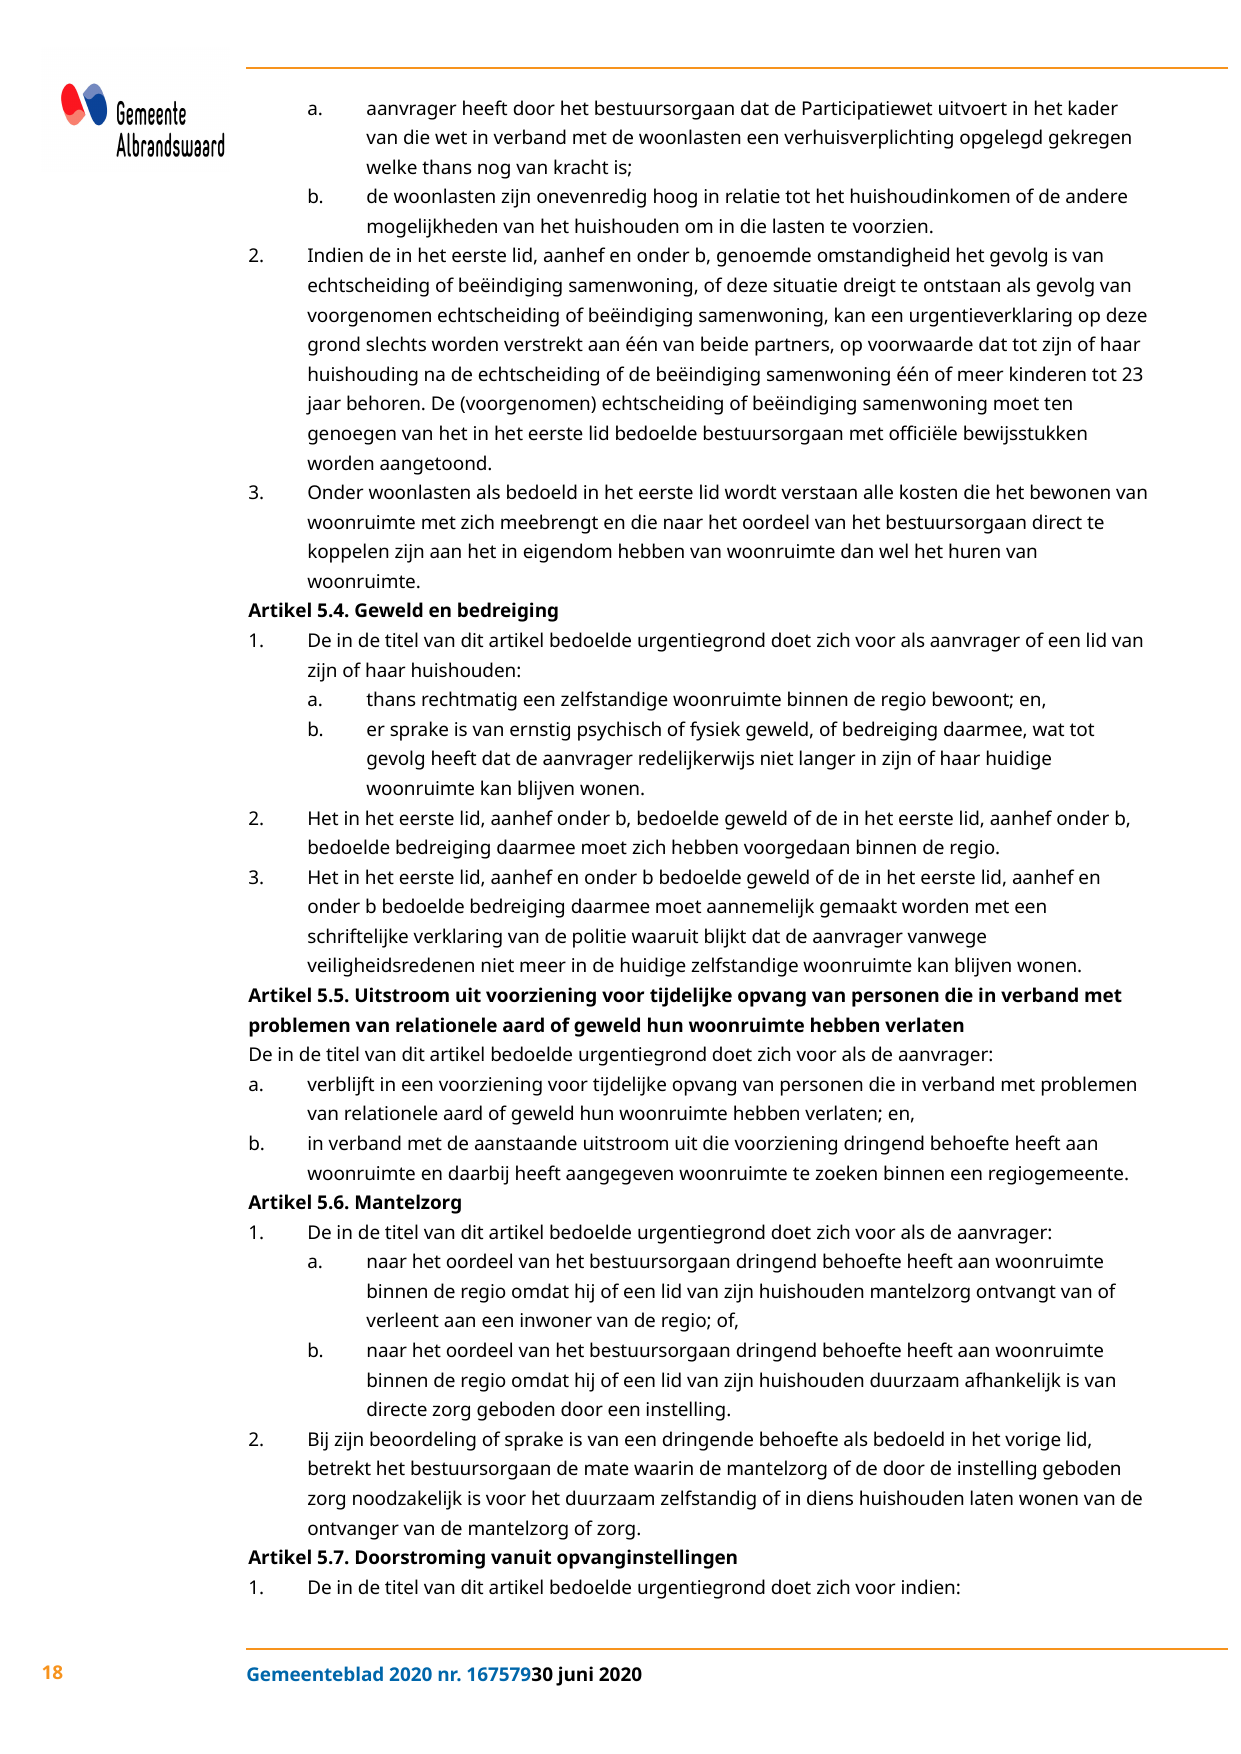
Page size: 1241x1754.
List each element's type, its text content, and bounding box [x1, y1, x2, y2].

list Indien de in het eerste lid, aanhef en onder b, genoemde omstandigheid het gevolg is van echtscheiding of beëindiging samenwoning, of deze situatie dreigt te ontstaan als gevolg van voorgenomen echtscheiding of beëindiging samenwoning, kan een urgentieverklaring op deze grond slechts worden verstrekt aan één van beide partners, op voorwaarde dat tot zijn of haar huishouding na de echtscheiding of de beëindiging samenwoning één of meer kinderen tot 23 jaar behoren. De (voorgenomen) echtscheiding of beëindiging samenwoning moet ten genoegen van het in het eerste lid bedoelde bestuursorgaan met officiële bewijsstukken worden aangetoond. [248, 243, 1152, 476]
list de woonlasten zijn onevenredig hoog in relatie tot het huishoudinkomen of de andere mogelijkheden van het huishouden om in die lasten te voorzien. [307, 183, 1152, 239]
text Artikel 5.7. Doorstroming vanuit opvanginstellingen [248, 1544, 1152, 1570]
list Bij zijn beoordeling of sprake is van een dringende behoefte als bedoeld in het vorige lid, betrekt het bestuursorgaan de mate waarin de mantelzorg of de door de instelling geboden zorg noodzakelijk is voor het duurzaam zelfstandig of in diens huishouden laten wonen van de ontvanger van de mantelzorg of zorg. [248, 1426, 1152, 1541]
text Artikel 5.6. Mantelzorg [248, 1189, 1152, 1215]
list De in de titel van dit artikel bedoelde urgentiegrond doet zich voor indien: [248, 1574, 1152, 1600]
list Onder woonlasten als bedoeld in het eerste lid wordt verstaan alle kosten die het bewonen van woonruimte met zich meebrengt en die naar het oordeel van het bestuursorgaan direct te koppelen zijn aan het in eigendom hebben van woonruimte dan wel het huren van woonruimte. [248, 479, 1152, 594]
list De in de titel van dit artikel bedoelde urgentiegrond doet zich voor als aanvrager of een lid van zijn of haar huishouden: [248, 627, 1152, 683]
list naar het oordeel van het bestuursorgaan dringend behoefte heeft aan woonruimte binnen de regio omdat hij of een lid van zijn huishouden mantelzorg ontvangt van of verleent aan een inwoner van de regio; of, [307, 1248, 1152, 1333]
list in verband met de aanstaande uitstroom uit die voorziening dringend behoefte heeft aan woonruimte en daarbij heeft aangegeven woonruimte te zoeken binnen een regiogemeente. [248, 1130, 1152, 1186]
text De in de titel van dit artikel bedoelde urgentiegrond doet zich voor als de aanvrager: [248, 1041, 1152, 1067]
list er sprake is van ernstig psychisch of fysiek geweld, of bedreiging daarmee, wat tot gevolg heeft dat de aanvrager redelijkerwijs niet langer in zijn of haar huidige woonruimte kan blijven wonen. [307, 716, 1152, 801]
list Het in het eerste lid, aanhef onder b, bedoelde geweld of de in het eerste lid, aanhef onder b, bedoelde bedreiging daarmee moet zich hebben voorgedaan binnen de regio. [248, 805, 1152, 860]
text Artikel 5.4. Geweld en bedreiging [248, 598, 1152, 623]
text Artikel 5.5. Uitstroom uit voorziening voor tijdelijke opvang van personen die in verband met problemen van relationele aard of geweld hun woonruimte hebben verlaten [248, 982, 1152, 1038]
list thans rechtmatig een zelfstandige woonruimte binnen de regio bewoont; en, [307, 686, 1152, 712]
list Het in het eerste lid, aanhef en onder b bedoelde geweld of de in het eerste lid, aanhef en onder b bedoelde bedreiging daarmee moet aannemelijk gemaakt worden met een schriftelijke verklaring van de politie waaruit blijkt dat de aanvrager vanwege veiligheidsredenen niet meer in de huidige zelfstandige woonruimte kan blijven wonen. [248, 864, 1152, 978]
list aanvrager heeft door het bestuursorgaan dat de Participatiewet uitvoert in het kader van die wet in verband met de woonlasten een verhuisverplichting opgelegd gekregen welke thans nog van kracht is; [307, 95, 1152, 180]
list verblijft in een voorziening voor tijdelijke opvang van personen die in verband met problemen van relationele aard of geweld hun woonruimte hebben verlaten; en, [248, 1071, 1152, 1126]
picture [41, 47, 231, 172]
list naar het oordeel van het bestuursorgaan dringend behoefte heeft aan woonruimte binnen de regio omdat hij of een lid van zijn huishouden duurzaam afhankelijk is van directe zorg geboden door een instelling. [307, 1337, 1152, 1422]
list De in de titel van dit artikel bedoelde urgentiegrond doet zich voor als de aanvrager: [248, 1219, 1152, 1245]
